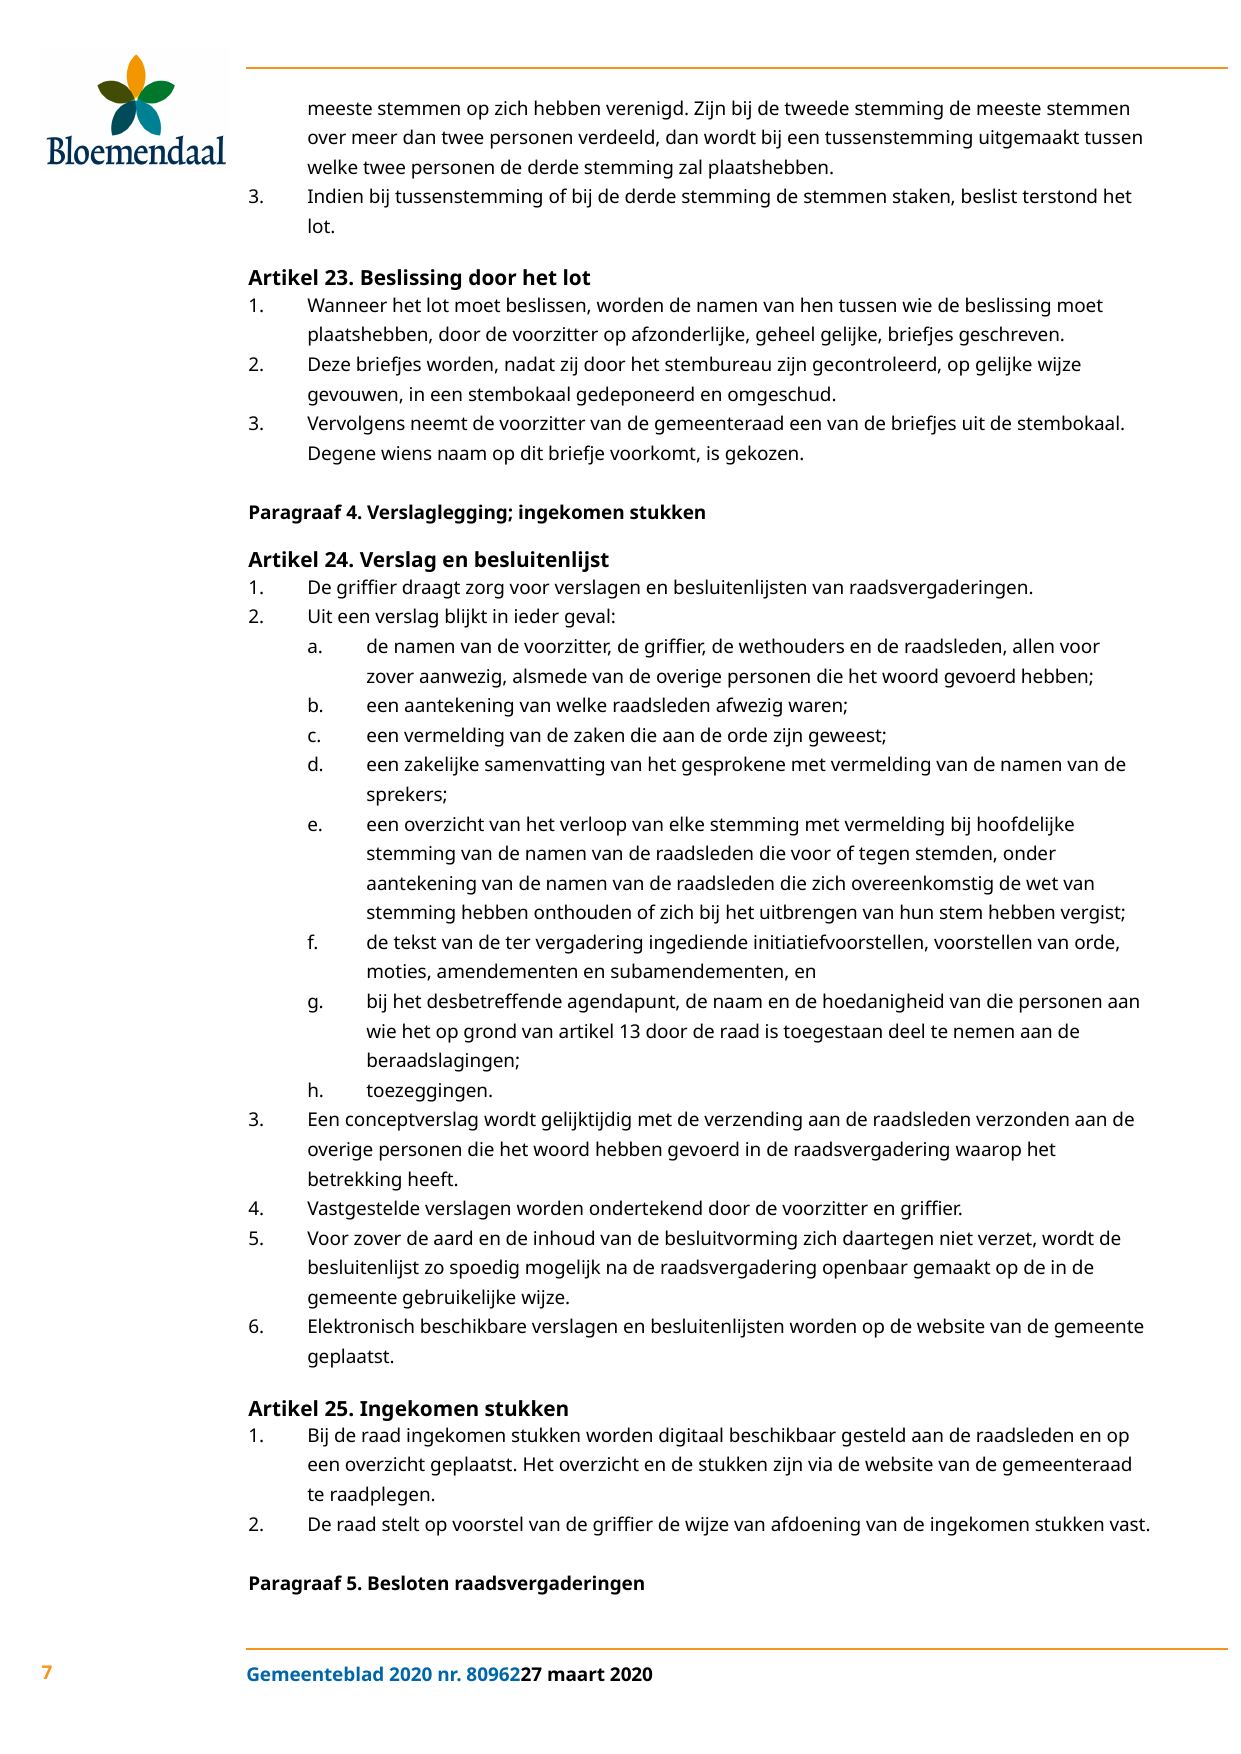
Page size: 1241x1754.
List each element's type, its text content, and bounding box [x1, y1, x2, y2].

list een aantekening van welke raadsleden afwezig waren; [307, 692, 1152, 718]
list De griffier draagt zorg voor verslagen en besluitenlijsten van raadsvergaderingen. [248, 574, 1152, 600]
text Artikel 24. Verslag en besluitenlijst [248, 546, 1152, 574]
text Paragraaf 4. Verslaglegging; ingekomen stukken [248, 499, 1152, 525]
list bij het desbetreffende agendapunt, de naam en de hoedanigheid van die personen aan wie het op grond van artikel 13 door de raad is toegestaan deel te nemen aan de beraadslagingen; [307, 988, 1152, 1073]
text Artikel 25. Ingekomen stukken [248, 1394, 1152, 1422]
text Artikel 23. Beslissing door het lot [248, 263, 1152, 292]
list een zakelijke samenvatting van het gesprokene met vermelding van de namen van de sprekers; [307, 752, 1152, 807]
list Voor zover de aard en de inhoud van de besluitvorming zich daartegen niet verzet, wordt de besluitenlijst zo spoedig mogelijk na de raadsvergadering openbaar gemaakt op de in de gemeente gebruikelijke wijze. [248, 1225, 1152, 1310]
list Uit een verslag blijkt in ieder geval: [248, 604, 1152, 629]
list Vervolgens neemt de voorzitter van de gemeenteraad een van de briefjes uit de stembokaal. Degene wiens naam op dit briefje voorkomt, is gekozen. [248, 410, 1152, 466]
list een vermelding van de zaken die aan de orde zijn geweest; [307, 722, 1152, 748]
text Paragraaf 5. Besloten raadsvergaderingen [248, 1570, 1152, 1596]
list de namen van de voorzitter, de griffier, de wethouders en de raadsleden, allen voor zover aanwezig, alsmede van de overige personen die het woord gevoerd hebben; [307, 633, 1152, 688]
list Indien bij tussenstemming of bij de derde stemming de stemmen staken, beslist terstond het lot. [248, 183, 1152, 239]
list Bij de raad ingekomen stukken worden digitaal beschikbaar gesteld aan de raadsleden en op een overzicht geplaatst. Het overzicht en de stukken zijn via de website van de gemeenteraad te raadplegen. [248, 1422, 1152, 1507]
list Deze briefjes worden, nadat zij door het stembureau zijn gecontroleerd, op gelijke wijze gevouwen, in een stembokaal gedeponeerd en omgeschud. [248, 351, 1152, 406]
picture [41, 47, 231, 172]
list een overzicht van het verloop van elke stemming met vermelding bij hoofdelijke stemming van de namen van de raadsleden die voor of tegen stemden, onder aantekening van de namen van de raadsleden die zich overeenkomstig de wet van stemming hebben onthouden of zich bij het uitbrengen van hun stem hebben vergist; [307, 811, 1152, 925]
list De raad stelt op voorstel van de griffier de wijze van afdoening van de ingekomen stukken vast. [248, 1511, 1152, 1537]
list Een conceptverslag wordt gelijktijdig met de verzending aan de raadsleden verzonden aan de overige personen die het woord hebben gevoerd in de raadsvergadering waarop het betrekking heeft. [248, 1107, 1152, 1191]
list Wanneer het lot moet beslissen, worden de namen van hen tussen wie de beslissing moet plaatshebben, door de voorzitter op afzonderlijke, geheel gelijke, briefjes geschreven. [248, 292, 1152, 347]
list meeste stemmen op zich hebben verenigd. Zijn bij de tweede stemming de meeste stemmen over meer dan twee personen verdeeld, dan wordt bij een tussenstemming uitgemaakt tussen welke twee personen de derde stemming zal plaatshebben. [248, 95, 1152, 180]
list Elektronisch beschikbare verslagen en besluitenlijsten worden op de website van de gemeente geplaatst. [248, 1314, 1152, 1369]
list de tekst van de ter vergadering ingediende initiatiefvoorstellen, voorstellen van orde, moties, amendementen en subamendementen, en [307, 929, 1152, 984]
list toezeggingen. [307, 1077, 1152, 1103]
list Vastgestelde verslagen worden ondertekend door de voorzitter en griffier. [248, 1195, 1152, 1221]
